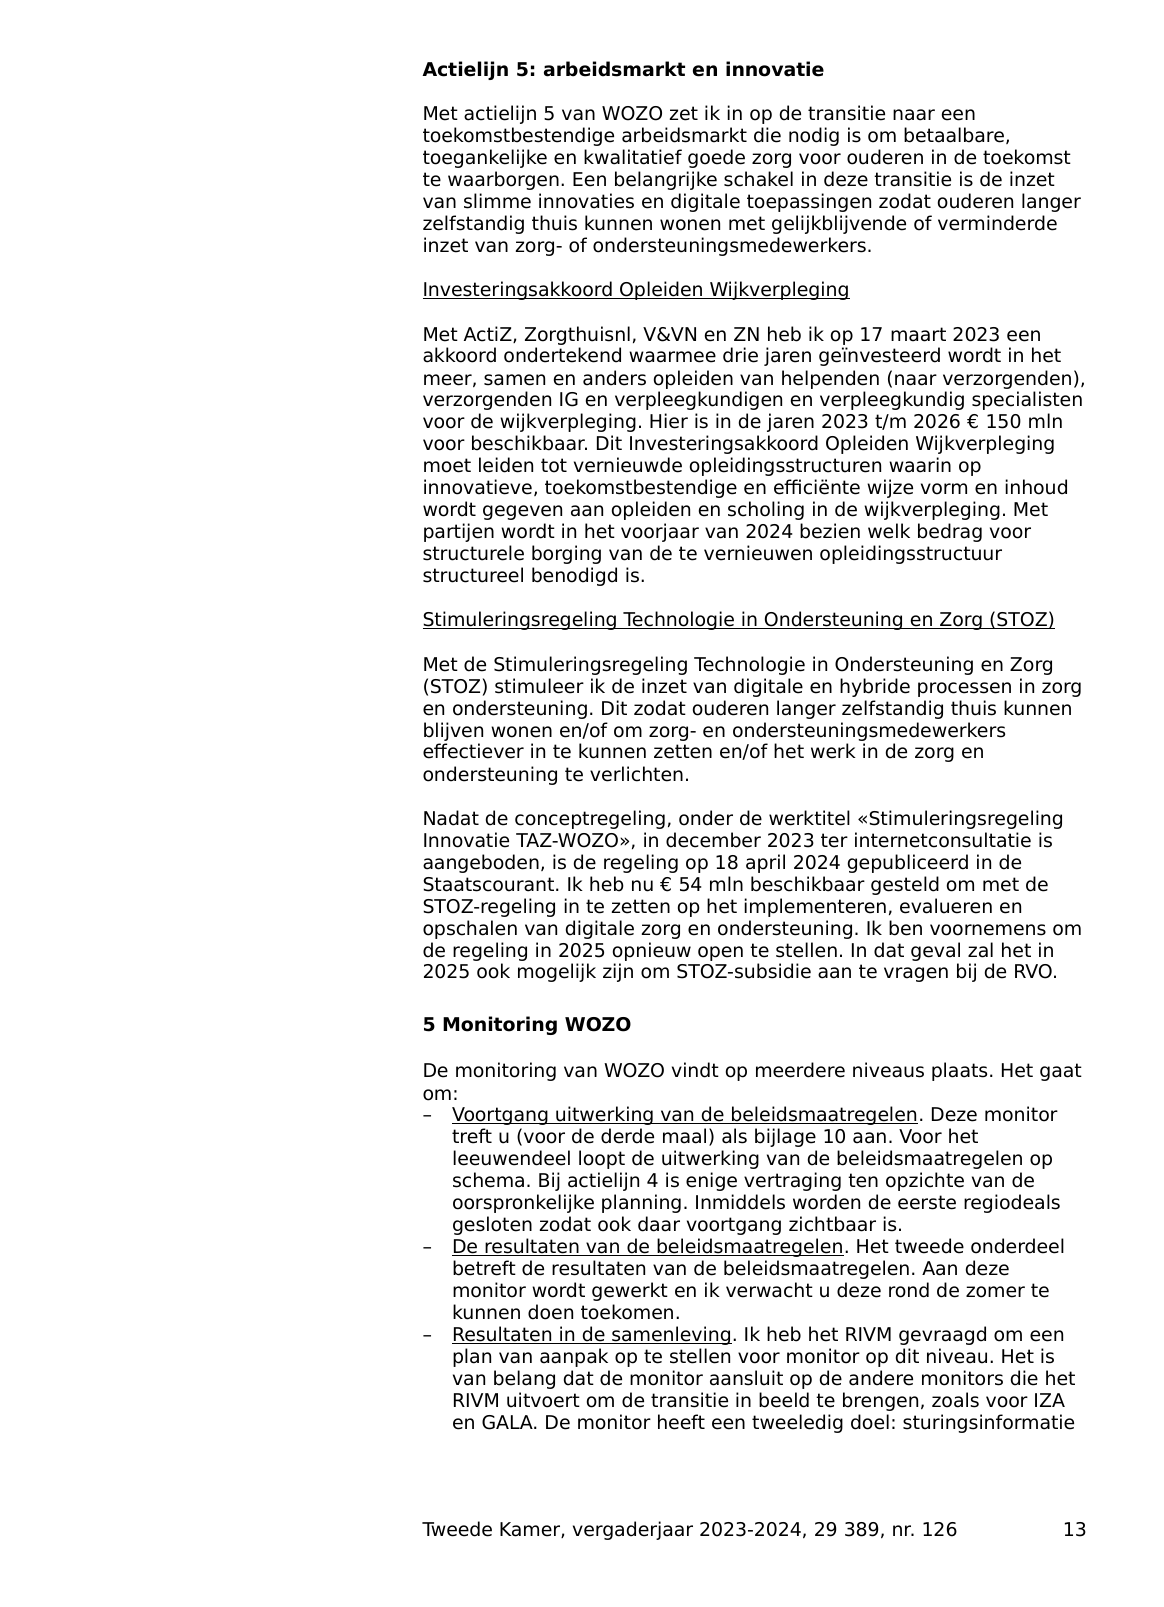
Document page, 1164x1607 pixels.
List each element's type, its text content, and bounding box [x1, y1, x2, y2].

subtitle Actielijn 5: arbeidsmarkt en innovatie [422, 59, 1087, 81]
text Nadat de conceptregeling, onder de werktitel «Stimuleringsregeling Innovatie TAZ-WOZO», in december 2023 ter internetconsultatie is aangeboden, is de regeling op 18 april 2024 gepubliceerd in de Staatscourant. Ik heb nu € 54 mln beschikbaar gesteld om met de STOZ-regeling in te zetten op het implementeren, evalueren en opschalen van digitale zorg en ondersteuning. Ik ben voornemens om de regeling in 2025 opnieuw open te stellen. In dat geval zal het in 2025 ook mogelijk zijn om STOZ-subsidie aan te vragen bij de RVO. [422, 808, 1087, 983]
text Met de Stimuleringsregeling Technologie in Ondersteuning en Zorg (STOZ) stimuleer ik de inzet van digitale en hybride processen in zorg en ondersteuning. Dit zodat ouderen langer zelfstandig thuis kunnen blijven wonen en/of om zorg- en ondersteuningsmedewerkers effectiever in te kunnen zetten en/of het werk in de zorg en ondersteuning te verlichten. [422, 653, 1087, 785]
text – Voortgang uitwerking van de beleidsmaatregelen. Deze monitor treft u (voor de derde maal) als bijlage 10 aan. Voor het leeuwendeel loopt de uitwerking van de beleidsmaatregelen op schema. Bij actielijn 4 is enige vertraging ten opzichte van de oorspronkelijke planning. Inmiddels worden de eerste regiodeals gesloten zodat ook daar voortgang zichtbaar is. [422, 1104, 1087, 1236]
text Met ActiZ, Zorgthuisnl, V&VN en ZN heb ik op 17 maart 2023 een akkoord ondertekend waarmee drie jaren geïnvesteerd wordt in het meer, samen en anders opleiden van helpenden (naar verzorgenden), verzorgenden IG en verpleegkundigen en verpleegkundig specialisten voor de wijkverpleging. Hier is in de jaren 2023 t/m 2026 € 150 mln voor beschikbaar. Dit Investeringsakkoord Opleiden Wijkverpleging moet leiden tot vernieuwde opleidingsstructuren waarin op innovatieve, toekomstbestendige en efficiënte wijze vorm en inhoud wordt gegeven aan opleiden en scholing in de wijkverpleging. Met partijen wordt in het voorjaar van 2024 bezien welk bedrag voor structurele borging van de te vernieuwen opleidingsstructuur structureel benodigd is. [422, 323, 1087, 587]
text – De resultaten van de beleidsmaatregelen. Het tweede onderdeel betreft de resultaten van de beleidsmaatregelen. Aan deze monitor wordt gewerkt en ik verwacht u deze rond de zomer te kunnen doen toekomen. [422, 1236, 1087, 1324]
text Met actielijn 5 van WOZO zet ik in op de transitie naar een toekomstbestendige arbeidsmarkt die nodig is om betaalbare, toegankelijke en kwalitatief goede zorg voor ouderen in de toekomst te waarborgen. Een belangrijke schakel in deze transitie is de inzet van slimme innovaties en digitale toepassingen zodat ouderen langer zelfstandig thuis kunnen wonen met gelijkblijvende of verminderde inzet van zorg- of ondersteuningsmedewerkers. [422, 103, 1087, 257]
text De monitoring van WOZO vindt op meerdere niveaus plaats. Het gaat om: [422, 1060, 1087, 1104]
text – Resultaten in de samenleving. Ik heb het RIVM gevraagd om een plan van aanpak op te stellen voor monitor op dit niveau. Het is van belang dat de monitor aansluit op de andere monitors die het RIVM uitvoert om de transitie in beeld te brengen, zoals voor IZA en GALA. De monitor heeft een tweeledig doel: sturingsinformatie [422, 1324, 1087, 1434]
subtitle 5 Monitoring WOZO [422, 1013, 1087, 1035]
subtitle Stimuleringsregeling Technologie in Ondersteuning en Zorg (STOZ) [422, 609, 1087, 631]
subtitle Investeringsakkoord Opleiden Wijkverpleging [422, 279, 1087, 301]
